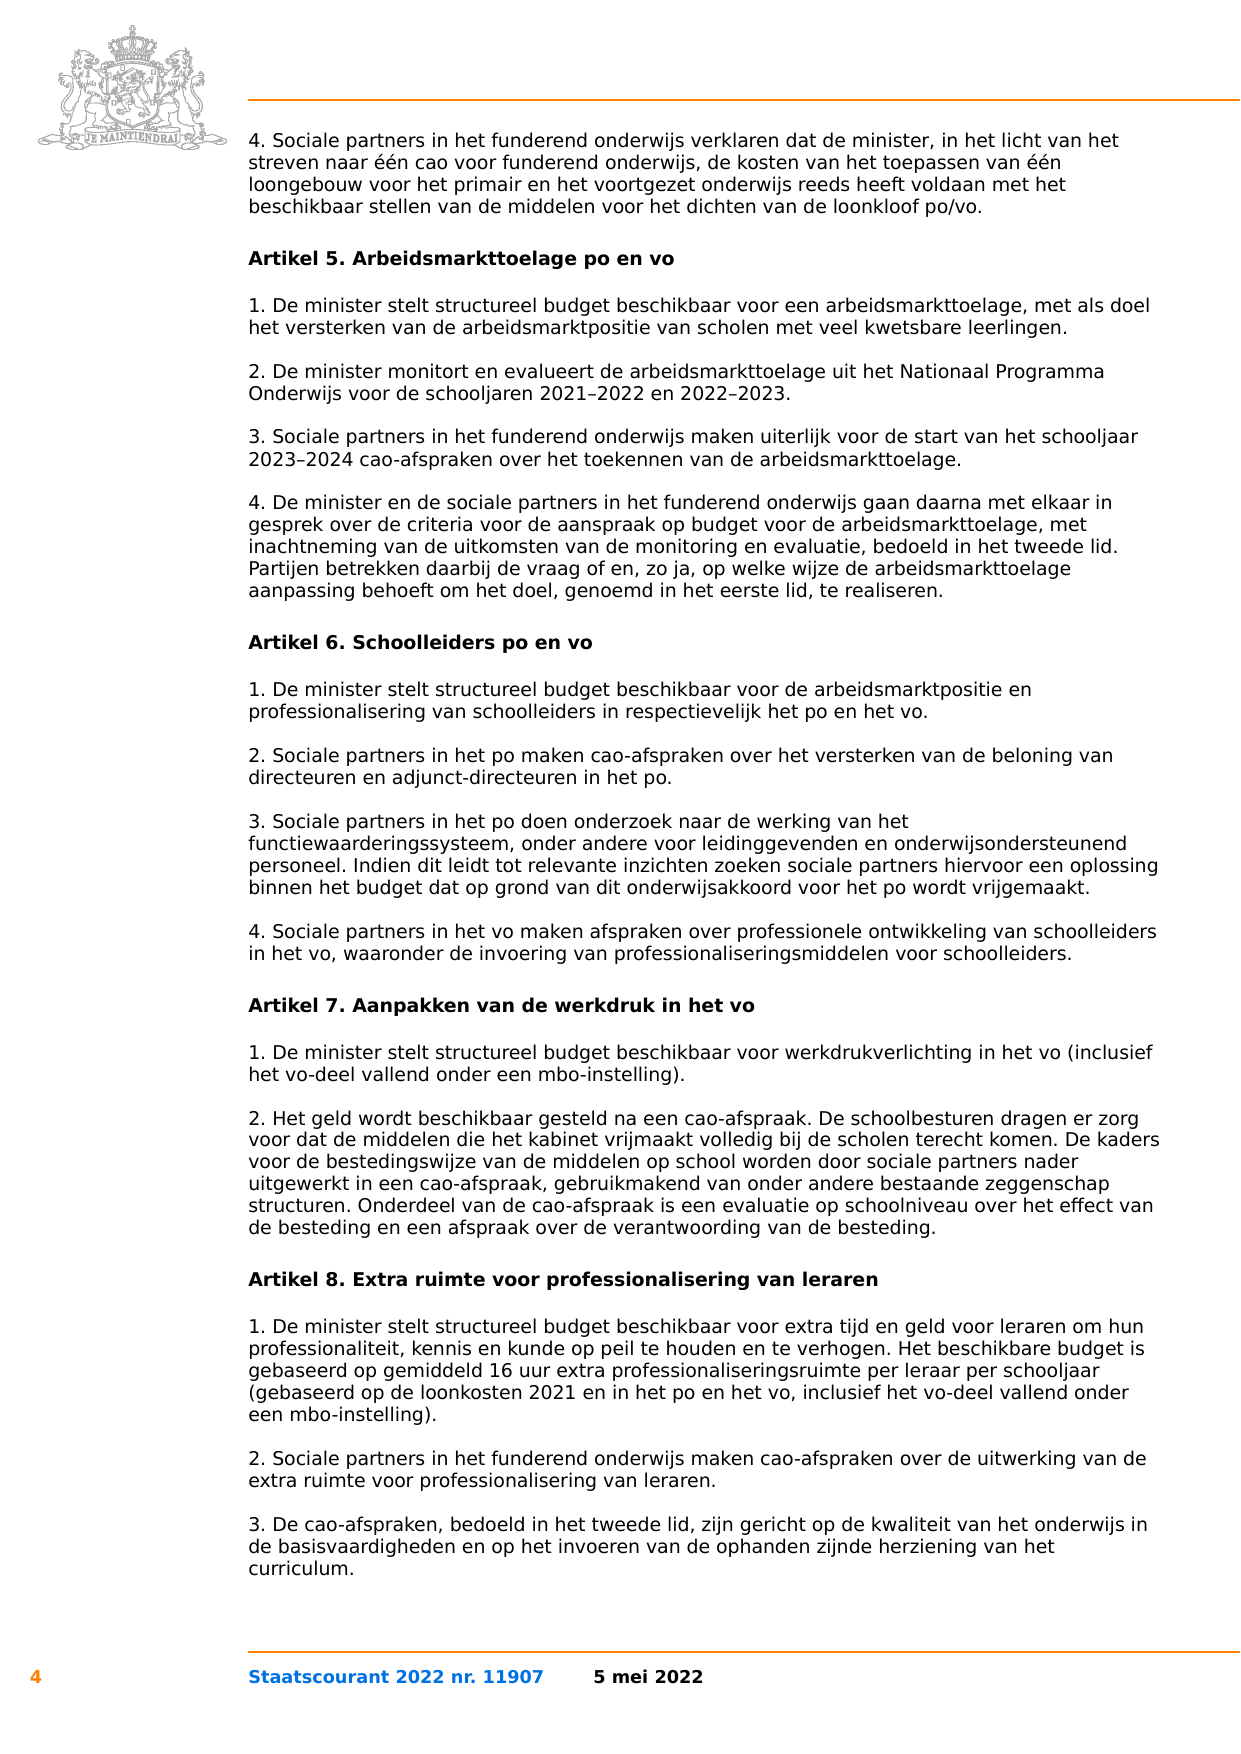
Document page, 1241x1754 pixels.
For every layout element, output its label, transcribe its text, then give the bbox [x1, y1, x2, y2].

text 3. Sociale partners in het funderend onderwijs maken uiterlijk voor de start van het schooljaar 2023–2024 cao-afspraken over het toekennen van de arbeidsmarkttoelage. [248, 426, 1163, 470]
text 4. De minister en de sociale partners in het funderend onderwijs gaan daarna met elkaar in gesprek over de criteria voor de aanspraak op budget voor de arbeidsmarkttoelage, met inachtneming van de uitkomsten van de monitoring en evaluatie, bedoeld in het tweede lid. Partijen betrekken daarbij de vraag of en, zo ja, op welke wijze de arbeidsmarkttoelage aanpassing behoeft om het doel, genoemd in het eerste lid, te realiseren. [248, 492, 1163, 602]
subtitle Artikel 5. Arbeidsmarkttoelage po en vo [248, 248, 1163, 270]
text 2. Sociale partners in het po maken cao-afspraken over het versterken van de beloning van directeuren en adjunct-directeuren in het po. [248, 745, 1163, 789]
text 2. Sociale partners in het funderend onderwijs maken cao-afspraken over de uitwerking van de extra ruimte voor professionalisering van leraren. [248, 1448, 1163, 1492]
text 3. Sociale partners in het po doen onderzoek naar de werking van het functiewaarderingssysteem, onder andere voor leidinggevenden en onderwijsondersteunend personeel. Indien dit leidt tot relevante inzichten zoeken sociale partners hiervoor een oplossing binnen het budget dat op grond van dit onderwijsakkoord voor het po wordt vrijgemaakt. [248, 811, 1163, 899]
text 3. De cao-afspraken, bedoeld in het tweede lid, zijn gericht op de kwaliteit van het onderwijs in de basisvaardigheden en op het invoeren van de ophanden zijnde herziening van het curriculum. [248, 1514, 1163, 1580]
text 2. Het geld wordt beschikbaar gesteld na een cao-afspraak. De schoolbesturen dragen er zorg voor dat de middelen die het kabinet vrijmaakt volledig bij de scholen terecht komen. De kaders voor de bestedingswijze van de middelen op school worden door sociale partners nader uitgewerkt in een cao-afspraak, gebruikmakend van onder andere bestaande zeggenschap structuren. Onderdeel van de cao-afspraak is een evaluatie op schoolniveau over het effect van de besteding en een afspraak over de verantwoording van de besteding. [248, 1107, 1163, 1239]
text 1. De minister stelt structureel budget beschikbaar voor extra tijd en geld voor leraren om hun professionaliteit, kennis en kunde op peil te houden en te verhogen. Het beschikbare budget is gebaseerd op gemiddeld 16 uur extra professionaliseringsruimte per leraar per schooljaar (gebaseerd op de loonkosten 2021 en in het po en het vo, inclusief het vo-deel vallend onder een mbo-instelling). [248, 1316, 1163, 1426]
picture [38, 25, 227, 150]
text 4. Sociale partners in het funderend onderwijs verklaren dat de minister, in het licht van het streven naar één cao voor funderend onderwijs, de kosten van het toepassen van één loongebouw voor het primair en het voortgezet onderwijs reeds heeft voldaan met het beschikbaar stellen van de middelen voor het dichten van de loonkloof po/vo. [248, 130, 1163, 218]
text 1. De minister stelt structureel budget beschikbaar voor een arbeidsmarkttoelage, met als doel het versterken van de arbeidsmarktpositie van scholen met veel kwetsbare leerlingen. [248, 295, 1163, 339]
subtitle Artikel 8. Extra ruimte voor professionalisering van leraren [248, 1269, 1163, 1291]
text 2. De minister monitort en evalueert de arbeidsmarkttoelage uit het Nationaal Programma Onderwijs voor de schooljaren 2021–2022 en 2022–2023. [248, 361, 1163, 404]
subtitle Artikel 6. Schoolleiders po en vo [248, 632, 1163, 654]
subtitle Artikel 7. Aanpakken van de werkdruk in het vo [248, 994, 1163, 1017]
text 1. De minister stelt structureel budget beschikbaar voor werkdrukverlichting in het vo (inclusief het vo-deel vallend onder een mbo-instelling). [248, 1042, 1163, 1086]
text 1. De minister stelt structureel budget beschikbaar voor de arbeidsmarktpositie en professionalisering van schoolleiders in respectievelijk het po en het vo. [248, 679, 1163, 723]
text 4. Sociale partners in het vo maken afspraken over professionele ontwikkeling van schoolleiders in het vo, waaronder de invoering van professionaliseringsmiddelen voor schoolleiders. [248, 921, 1163, 964]
